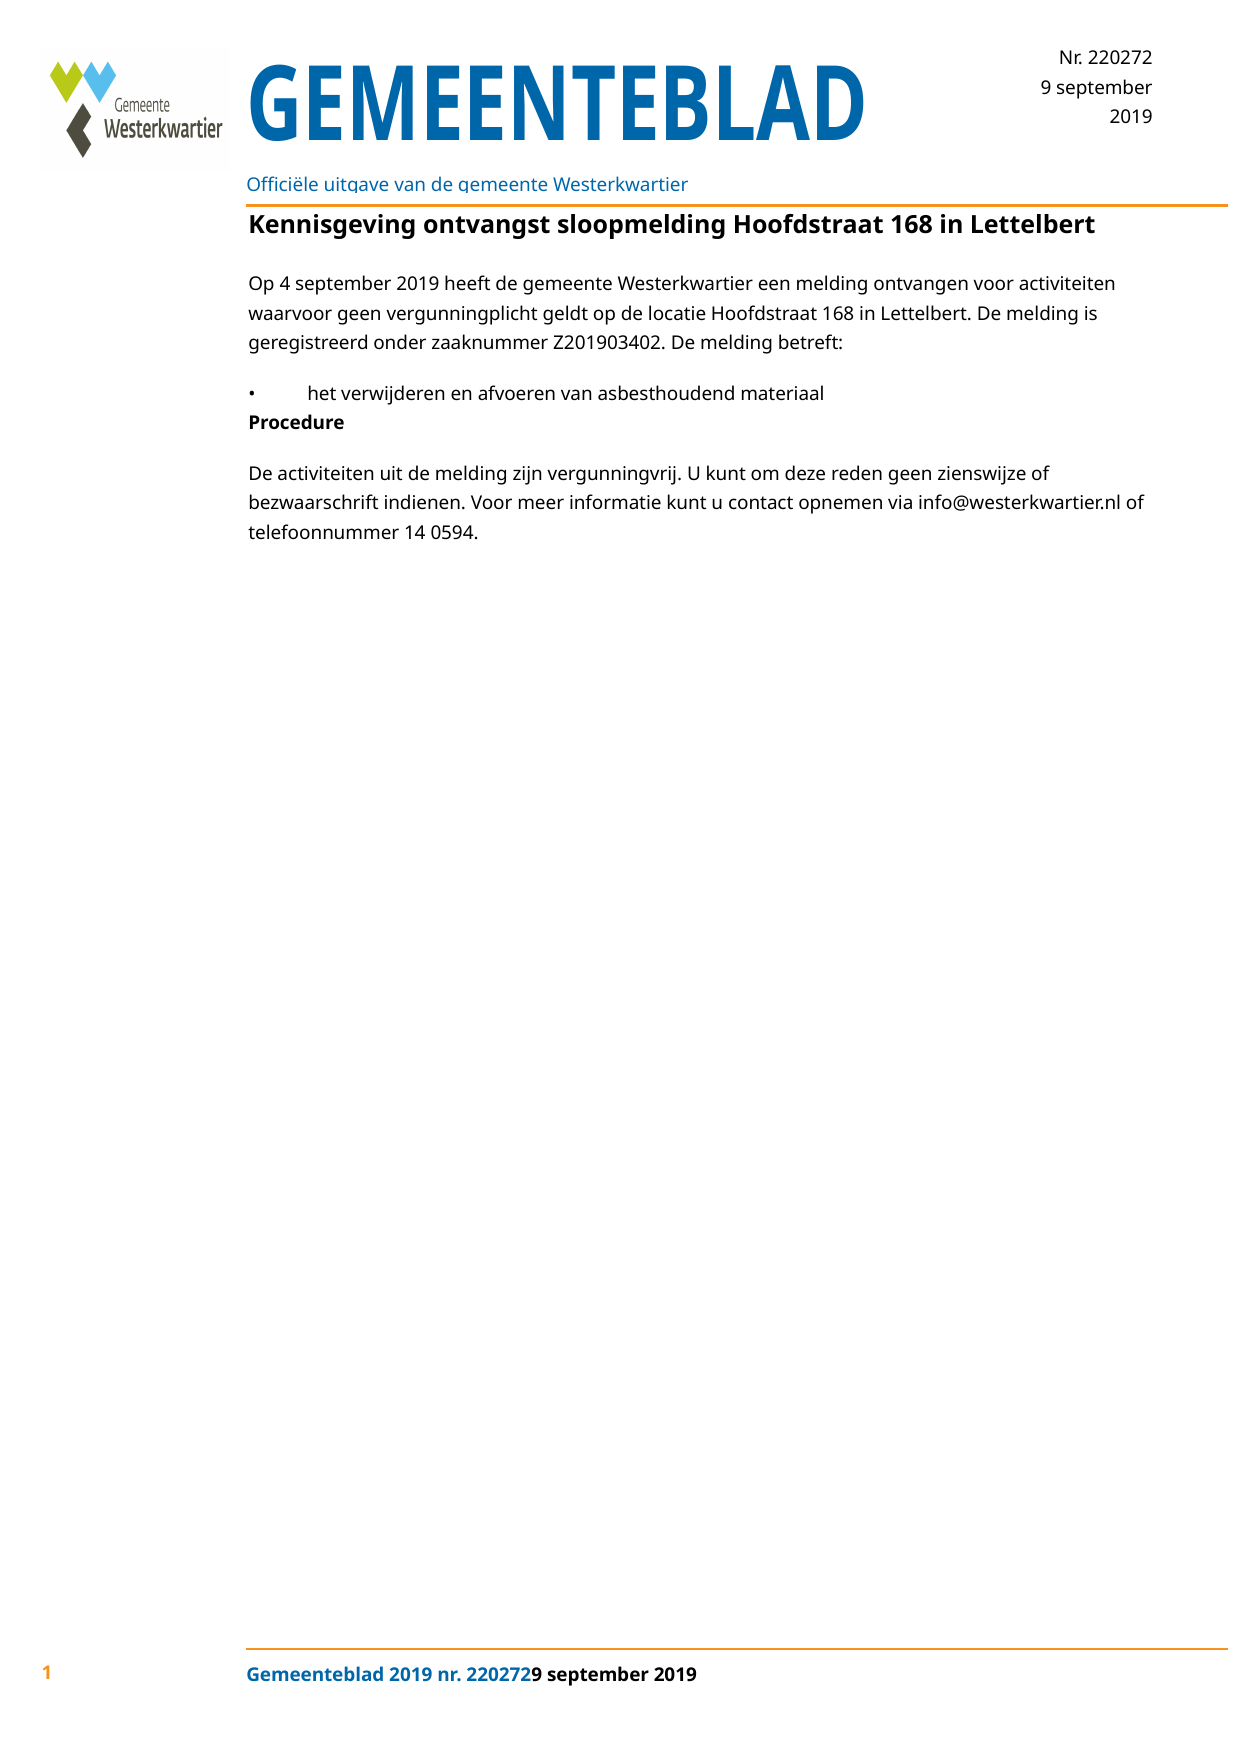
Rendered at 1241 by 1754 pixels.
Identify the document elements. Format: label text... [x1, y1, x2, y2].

text Kennisgeving ontvangst sloopmelding Hoofdstraat 168 in Lettelbert [248, 207, 1152, 241]
text Procedure [248, 409, 1152, 435]
text Op 4 september 2019 heeft de gemeente Westerkwartier een melding ontvangen voor activiteiten waarvoor geen vergunningplicht geldt op de locatie Hoofdstraat 168 in Lettelbert. De melding is geregistreerd onder zaaknummer Z201903402. De melding betreft: [248, 270, 1152, 355]
picture [41, 47, 231, 172]
list het verwijderen en afvoeren van asbesthoudend materiaal [248, 380, 1152, 406]
text De activiteiten uit de melding zijn vergunningvrij. U kunt om deze reden geen zienswijze of bezwaarschrift indienen. Voor meer informatie kunt u contact opnemen via info@westerkwartier.nl of telefoonnummer 14 0594. [248, 460, 1152, 545]
